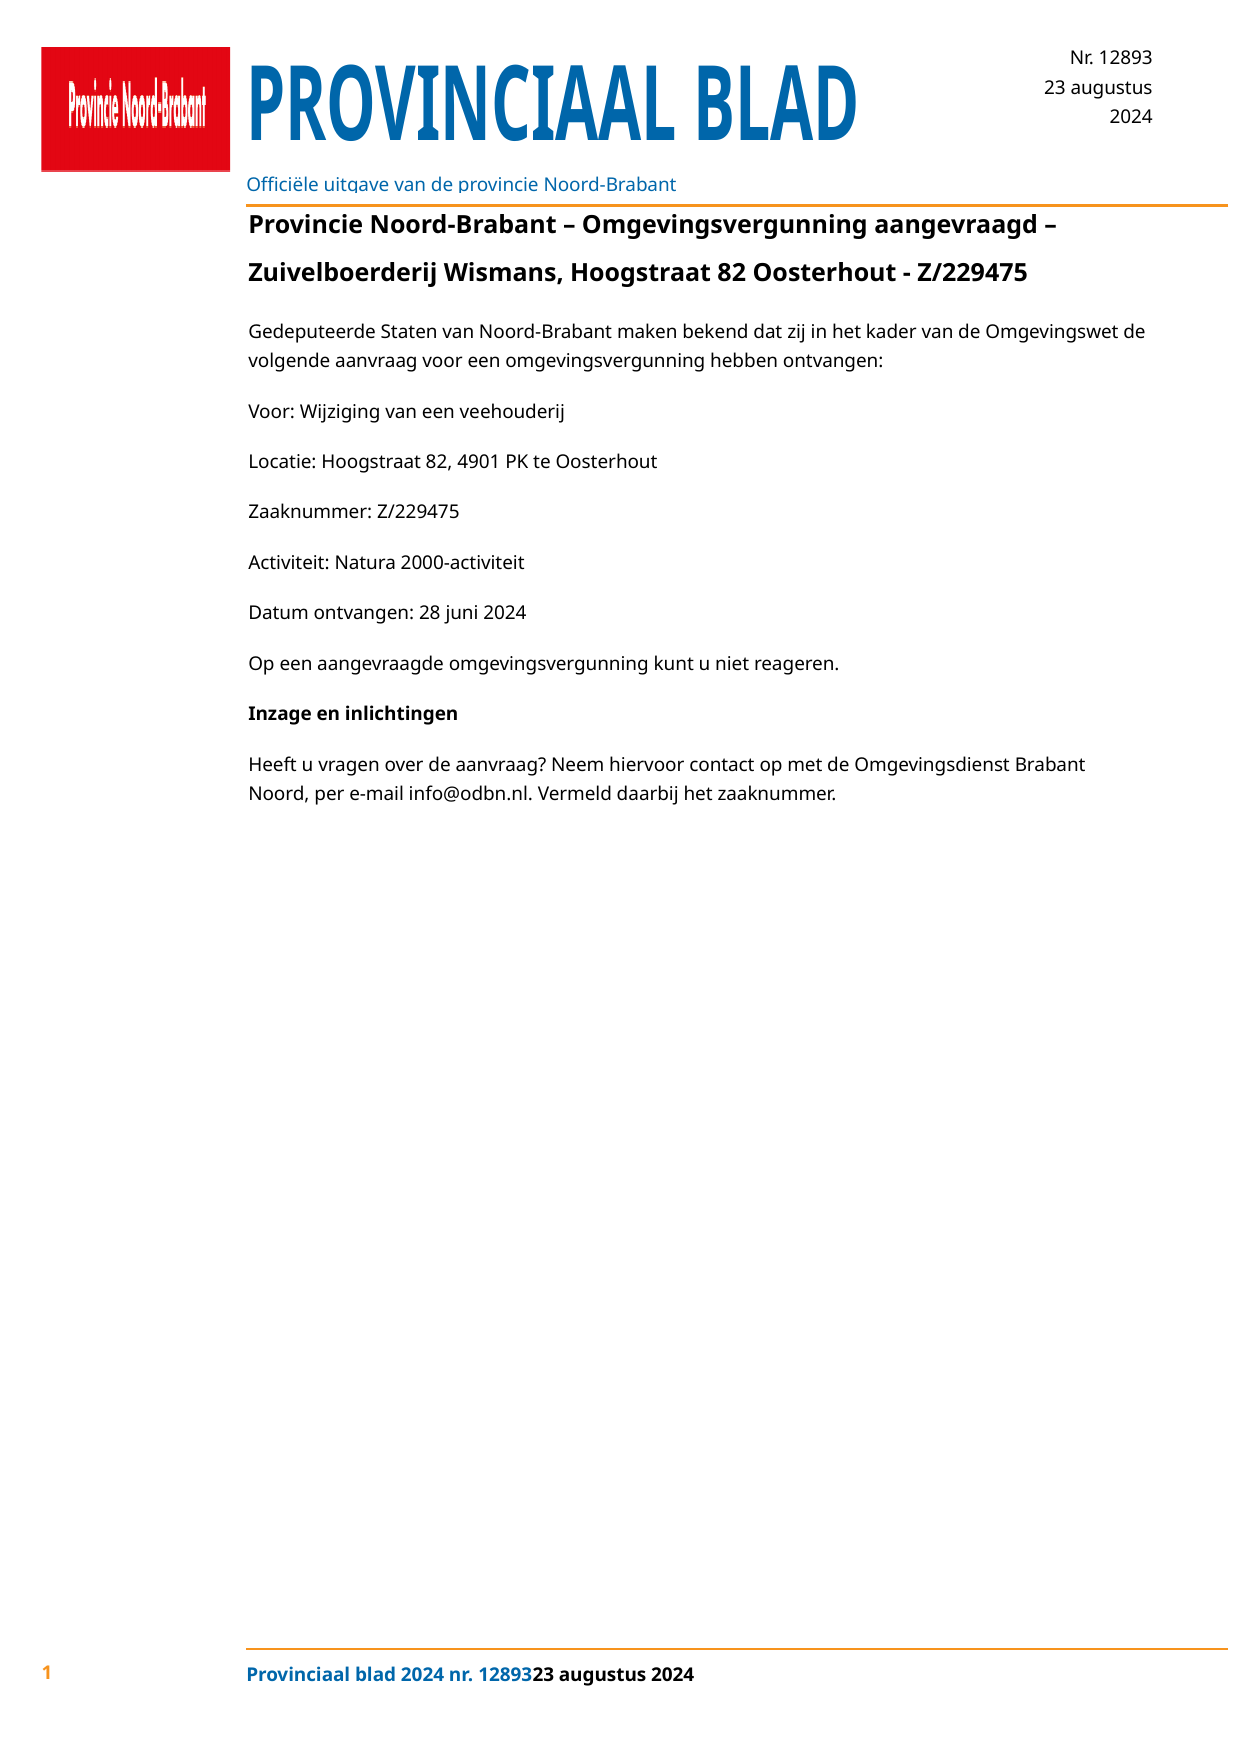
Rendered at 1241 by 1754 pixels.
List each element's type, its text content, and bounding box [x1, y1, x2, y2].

picture [41, 47, 231, 172]
text Inzage en inlichtingen [248, 700, 1152, 726]
text Provincie Noord-Brabant – Omgevingsvergunning aangevraagd – Zuivelboerderij Wismans, Hoogstraat 82 Oosterhout - Z/229475 [248, 207, 1152, 288]
text Voor: Wijziging van een veehouderij [248, 398, 1152, 424]
text Locatie: Hoogstraat 82, 4901 PK te Oosterhout [248, 448, 1152, 474]
text Gedeputeerde Staten van Noord-Brabant maken bekend dat zij in het kader van de Omgevingswet de volgende aanvraag voor een omgevingsvergunning hebben ontvangen: [248, 318, 1152, 373]
text Op een aangevraagde omgevingsvergunning kunt u niet reageren. [248, 650, 1152, 676]
text Activiteit: Natura 2000-activiteit [248, 549, 1152, 575]
text Heeft u vragen over de aanvraag? Neem hiervoor contact op met de Omgevingsdienst Brabant Noord, per e-mail info@odbn.nl. Vermeld daarbij het zaaknummer. [248, 751, 1152, 806]
text Zaaknummer: Z/229475 [248, 499, 1152, 524]
text Datum ontvangen: 28 juni 2024 [248, 599, 1152, 625]
